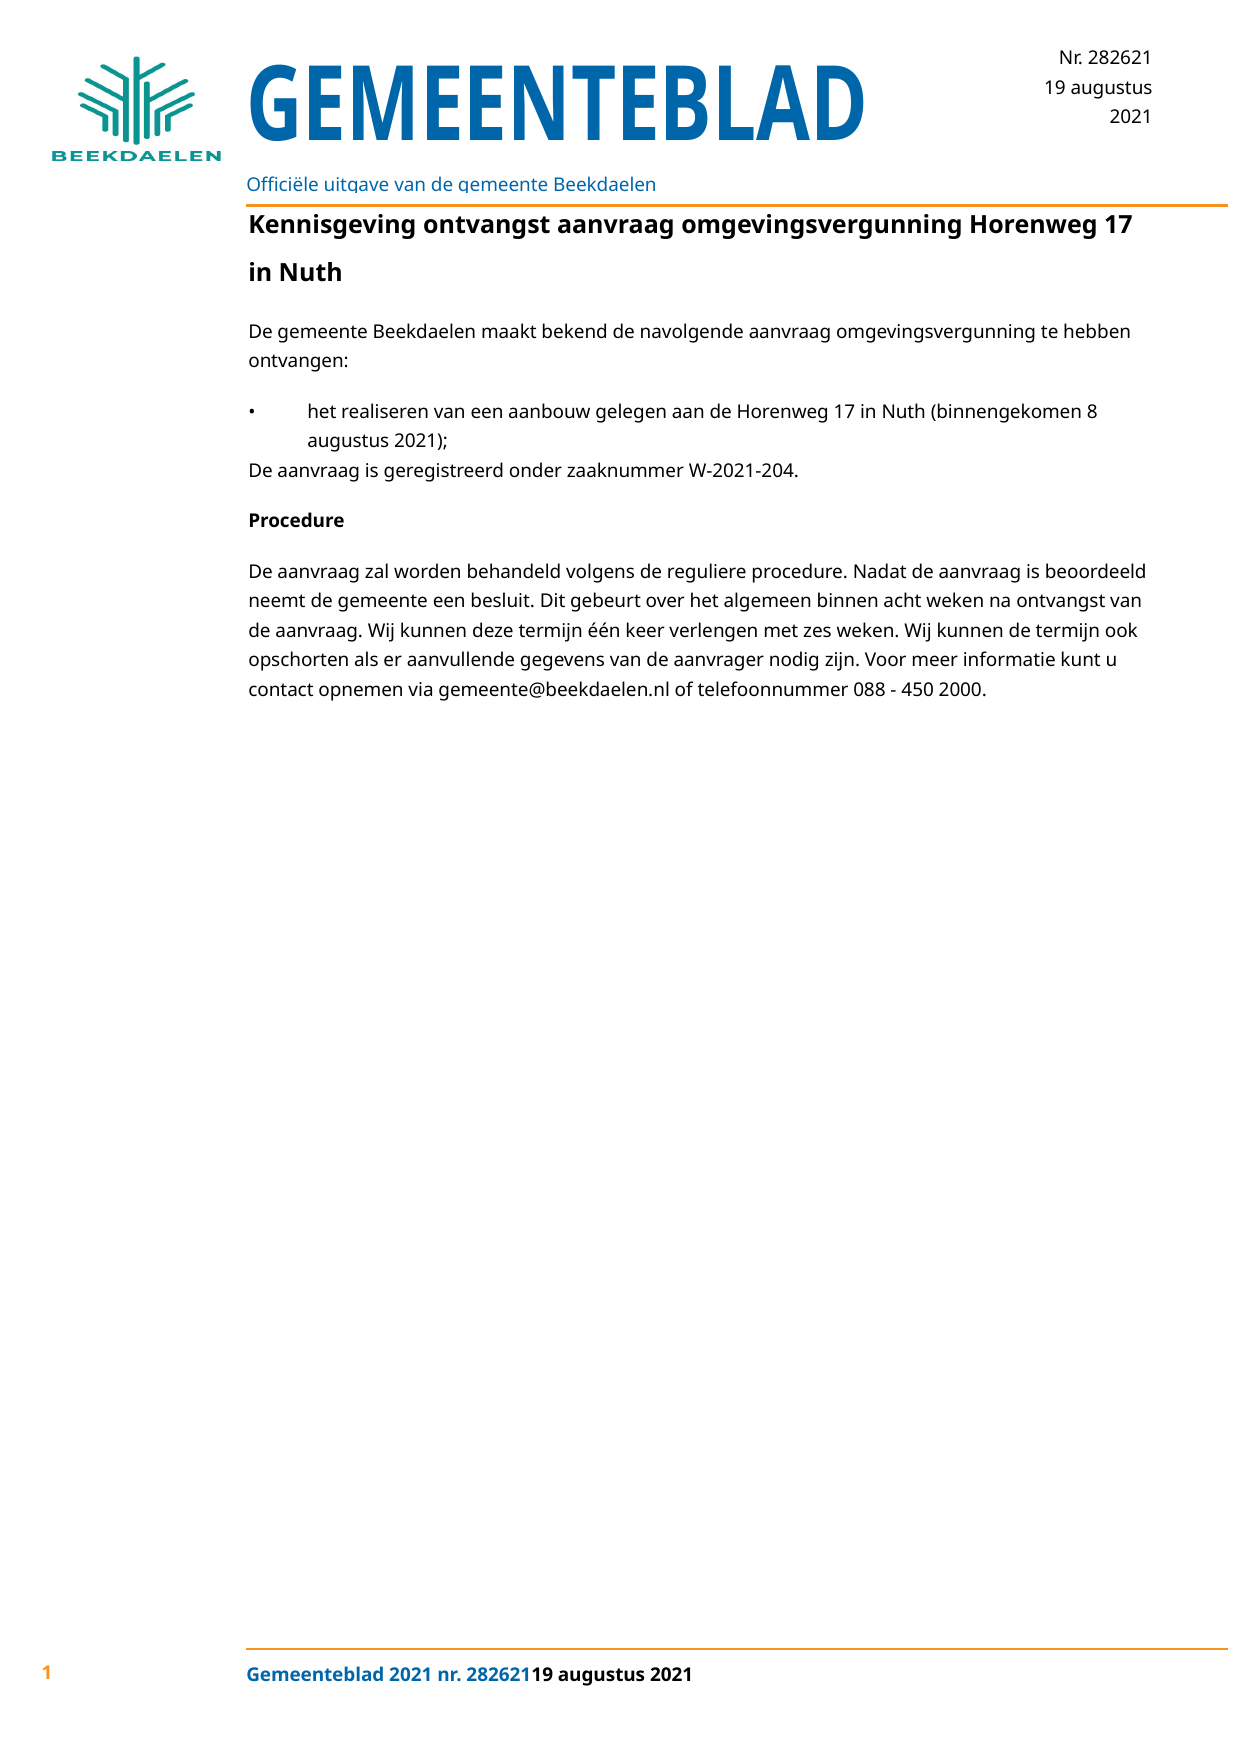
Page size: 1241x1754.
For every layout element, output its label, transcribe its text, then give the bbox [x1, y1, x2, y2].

text De gemeente Beekdaelen maakt bekend de navolgende aanvraag omgevingsvergunning te hebben ontvangen: [248, 318, 1152, 373]
text De aanvraag zal worden behandeld volgens de reguliere procedure. Nadat de aanvraag is beoordeeld neemt de gemeente een besluit. Dit gebeurt over het algemeen binnen acht weken na ontvangst van de aanvraag. Wij kunnen deze termijn één keer verlengen met zes weken. Wij kunnen de termijn ook opschorten als er aanvullende gegevens van de aanvrager nodig zijn. Voor meer informatie kunt u contact opnemen via gemeente@beekdaelen.nl of telefoonnummer 088 - 450 2000. [248, 558, 1152, 702]
text Procedure [248, 507, 1152, 533]
list het realiseren van een aanbouw gelegen aan de Horenweg 17 in Nuth (binnengekomen 8 augustus 2021); [248, 398, 1152, 453]
text Kennisgeving ontvangst aanvraag omgevingsvergunning Horenweg 17 in Nuth [248, 207, 1152, 288]
text De aanvraag is geregistreerd onder zaaknummer W-2021-204. [248, 457, 1152, 483]
picture [41, 47, 231, 172]
